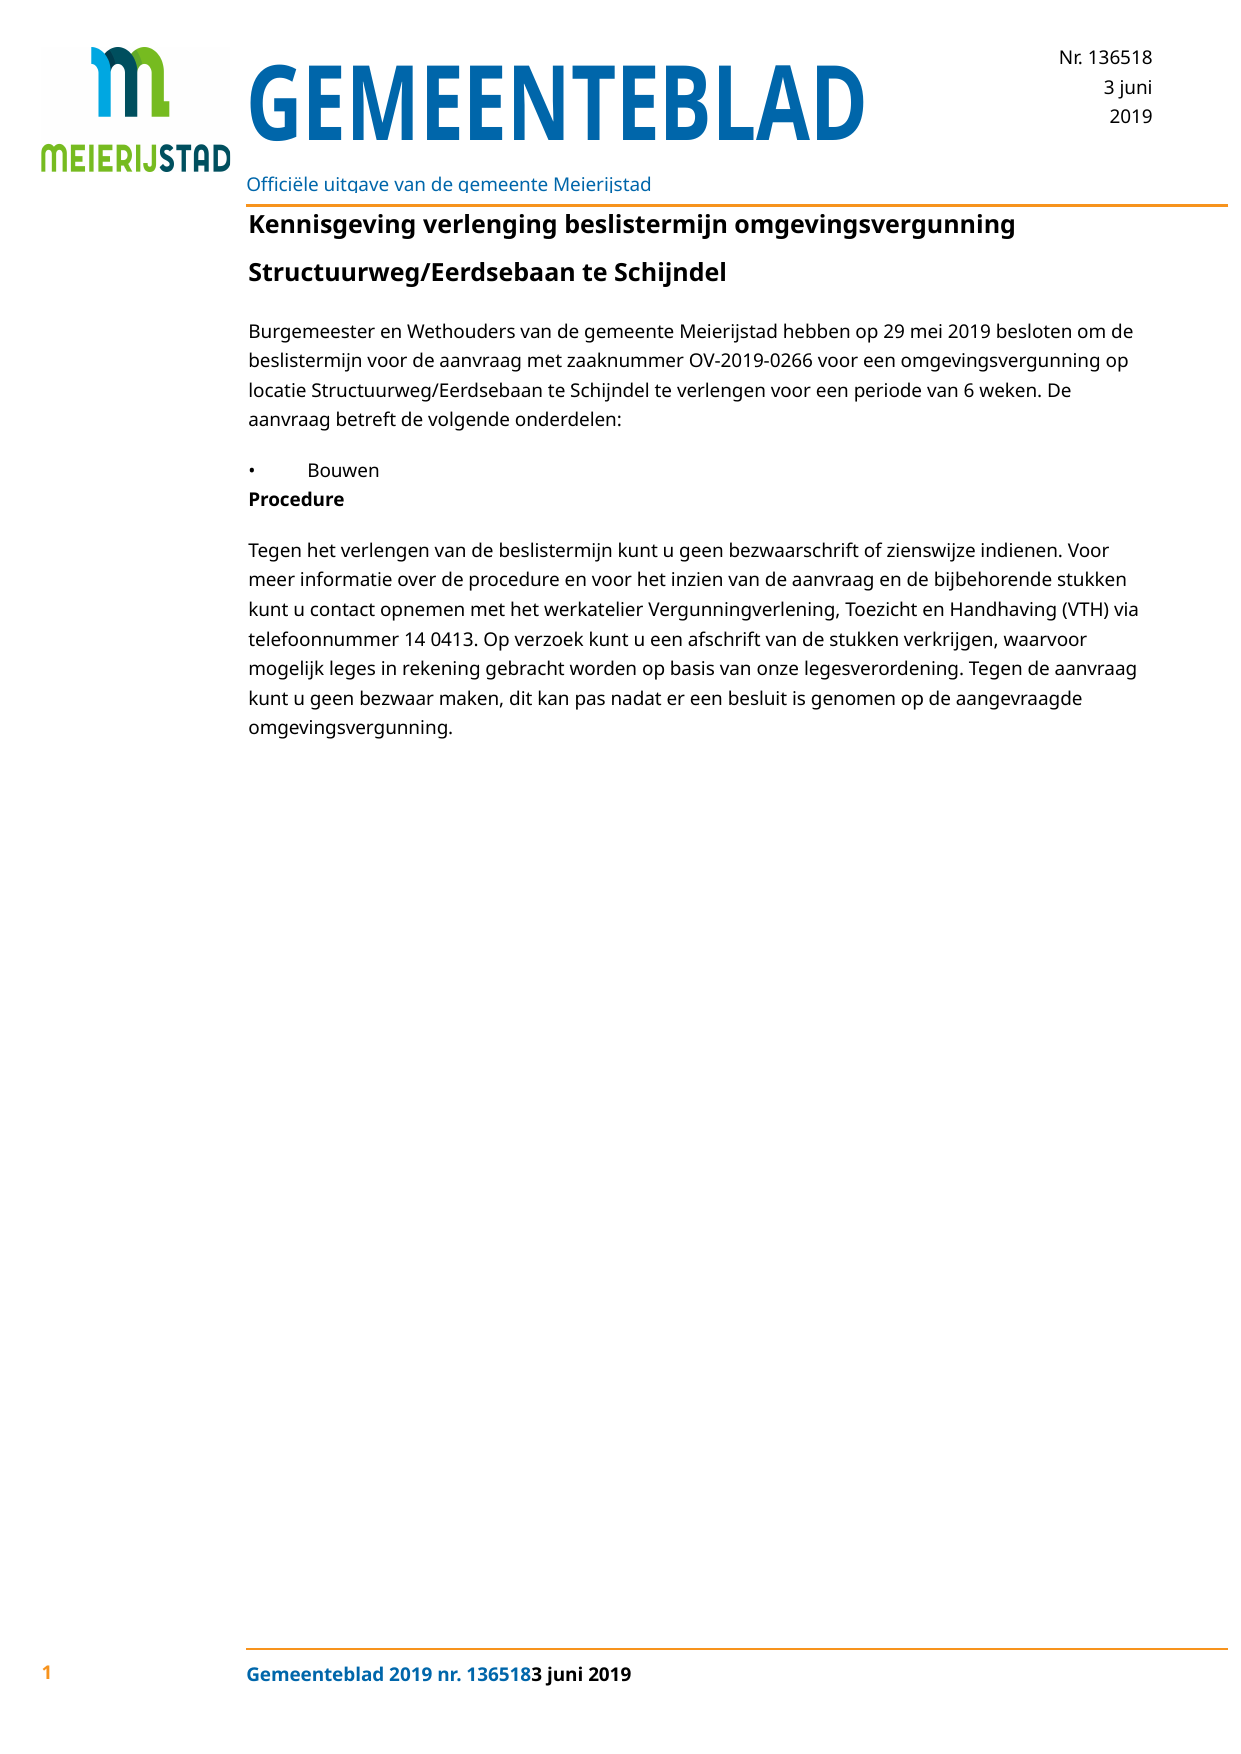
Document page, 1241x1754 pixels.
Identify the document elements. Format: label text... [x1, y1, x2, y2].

list Bouwen [248, 457, 1152, 483]
text Tegen het verlengen van de beslistermijn kunt u geen bezwaarschrift of zienswijze indienen. Voor meer informatie over de procedure en voor het inzien van de aanvraag en de bijbehorende stukken kunt u contact opnemen met het werkatelier Vergunningverlening, Toezicht en Handhaving (VTH) via telefoonnummer 14 0413. Op verzoek kunt u een afschrift van de stukken verkrijgen, waarvoor mogelijk leges in rekening gebracht worden op basis van onze legesverordening. Tegen de aanvraag kunt u geen bezwaar maken, dit kan pas nadat er een besluit is genomen op de aangevraagde omgevingsvergunning. [248, 537, 1152, 740]
text Burgemeester en Wethouders van de gemeente Meierijstad hebben op 29 mei 2019 besloten om de beslistermijn voor de aanvraag met zaaknummer OV-2019-0266 voor een omgevingsvergunning op locatie Structuurweg/Eerdsebaan te Schijndel te verlengen voor een periode van 6 weken. De aanvraag betreft de volgende onderdelen: [248, 318, 1152, 432]
text Procedure [248, 487, 1152, 512]
picture [41, 47, 231, 172]
text Kennisgeving verlenging beslistermijn omgevingsvergunning Structuurweg/Eerdsebaan te Schijndel [248, 207, 1152, 288]
